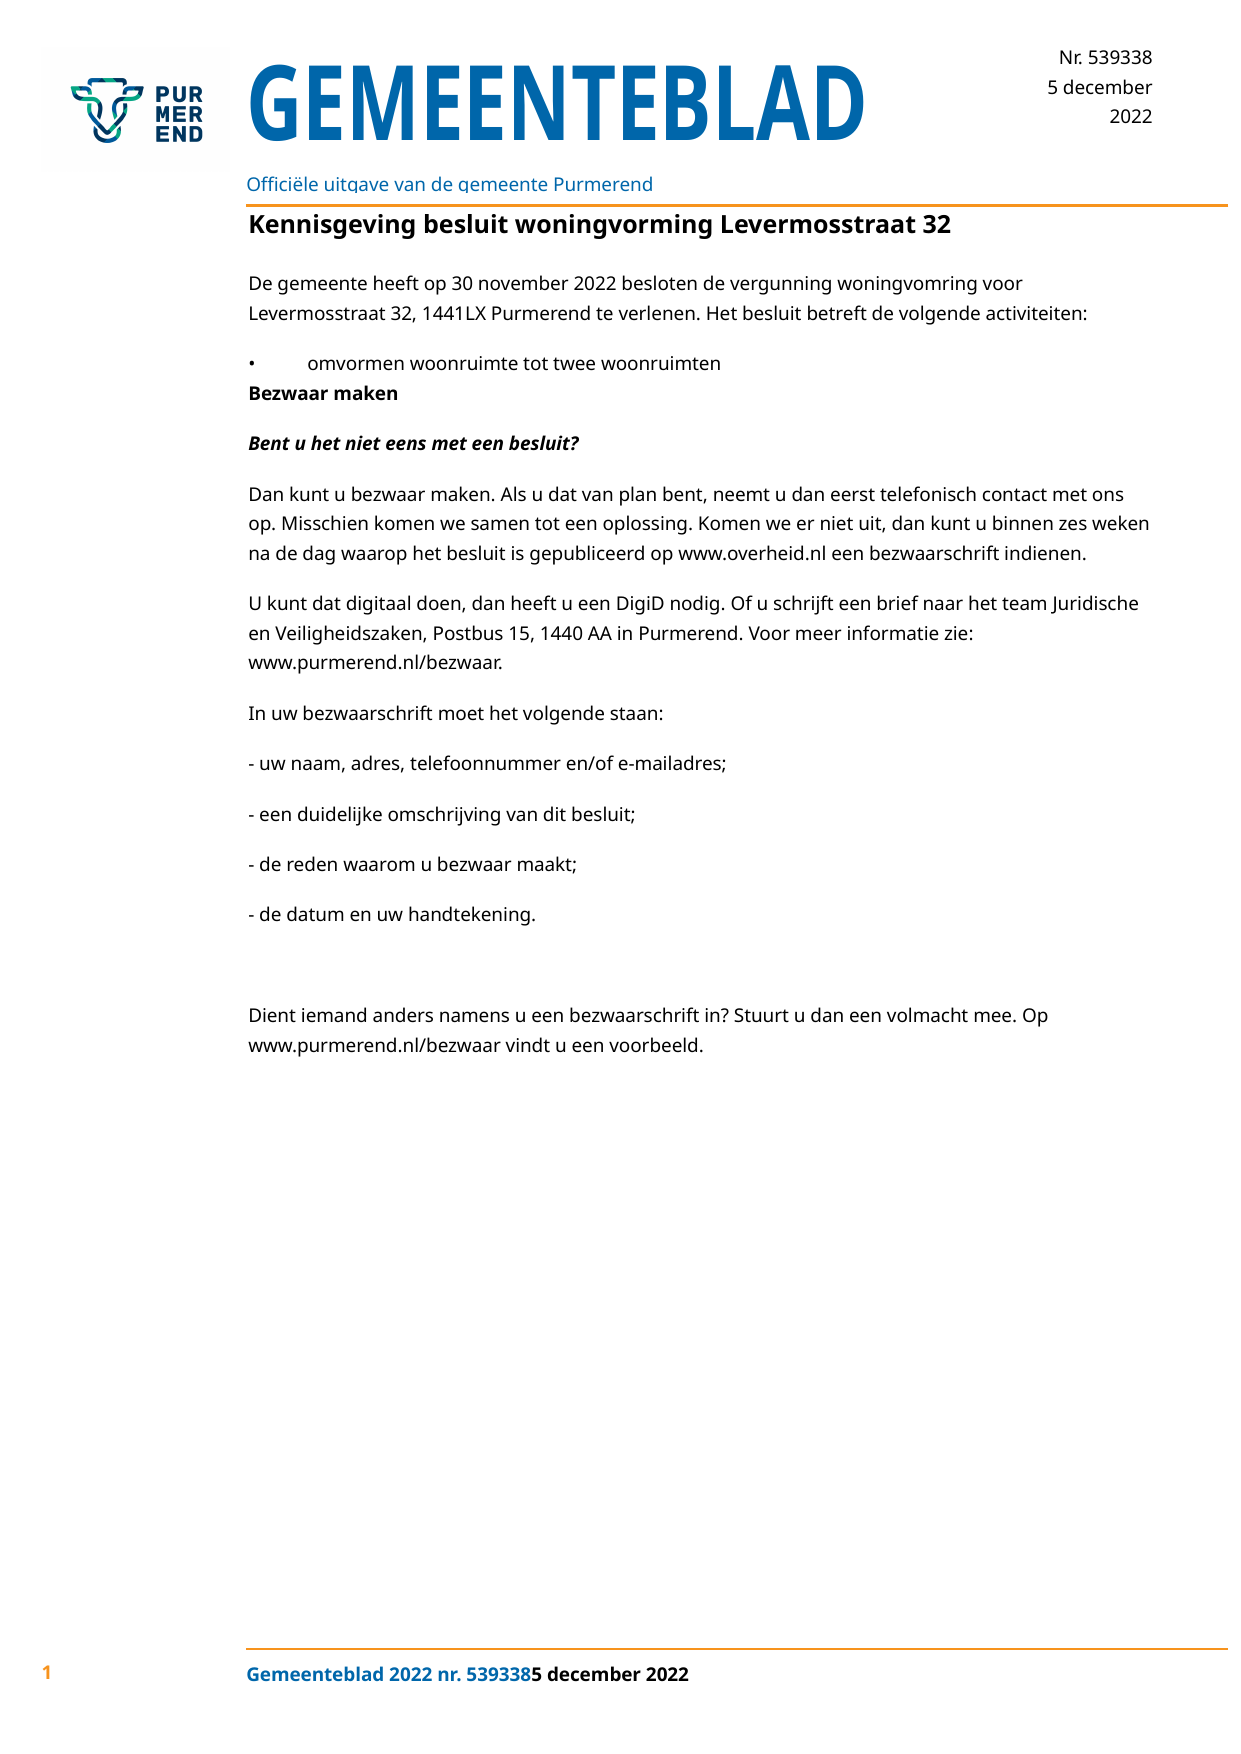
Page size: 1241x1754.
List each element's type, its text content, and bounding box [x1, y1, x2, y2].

text - uw naam, adres, telefoonnummer en/of e-mailadres; [248, 750, 1152, 776]
text Bezwaar maken [248, 380, 1152, 406]
text - een duidelijke omschrijving van dit besluit; [248, 801, 1152, 826]
text In uw bezwaarschrift moet het volgende staan: [248, 700, 1152, 726]
text Dient iemand anders namens u een bezwaarschrift in? Stuurt u dan een volmacht mee. Op www.purmerend.nl/bezwaar vindt u een voorbeeld. [248, 1002, 1152, 1058]
picture [41, 47, 231, 172]
text Kennisgeving besluit woningvorming Levermosstraat 32 [248, 207, 1152, 241]
text Bent u het niet eens met een besluit? [248, 430, 1152, 456]
text - de reden waarom u bezwaar maakt; [248, 851, 1152, 877]
text De gemeente heeft op 30 november 2022 besloten de vergunning woningvomring voor Levermosstraat 32, 1441LX Purmerend te verlenen. Het besluit betreft de volgende activiteiten: [248, 270, 1152, 326]
text - de datum en uw handtekening. [248, 902, 1152, 927]
list omvormen woonruimte tot twee woonruimten [248, 350, 1152, 376]
text Dan kunt u bezwaar maken. Als u dat van plan bent, neemt u dan eerst telefonisch contact met ons op. Misschien komen we samen tot een oplossing. Komen we er niet uit, dan kunt u binnen zes weken na de dag waarop het besluit is gepubliceerd op www.overheid.nl een bezwaarschrift indienen. [248, 481, 1152, 566]
text U kunt dat digitaal doen, dan heeft u een DigiD nodig. Of u schrijft een brief naar het team Juridische en Veiligheidszaken, Postbus 15, 1440 AA in Purmerend. Voor meer informatie zie: www.purmerend.nl/bezwaar. [248, 590, 1152, 675]
